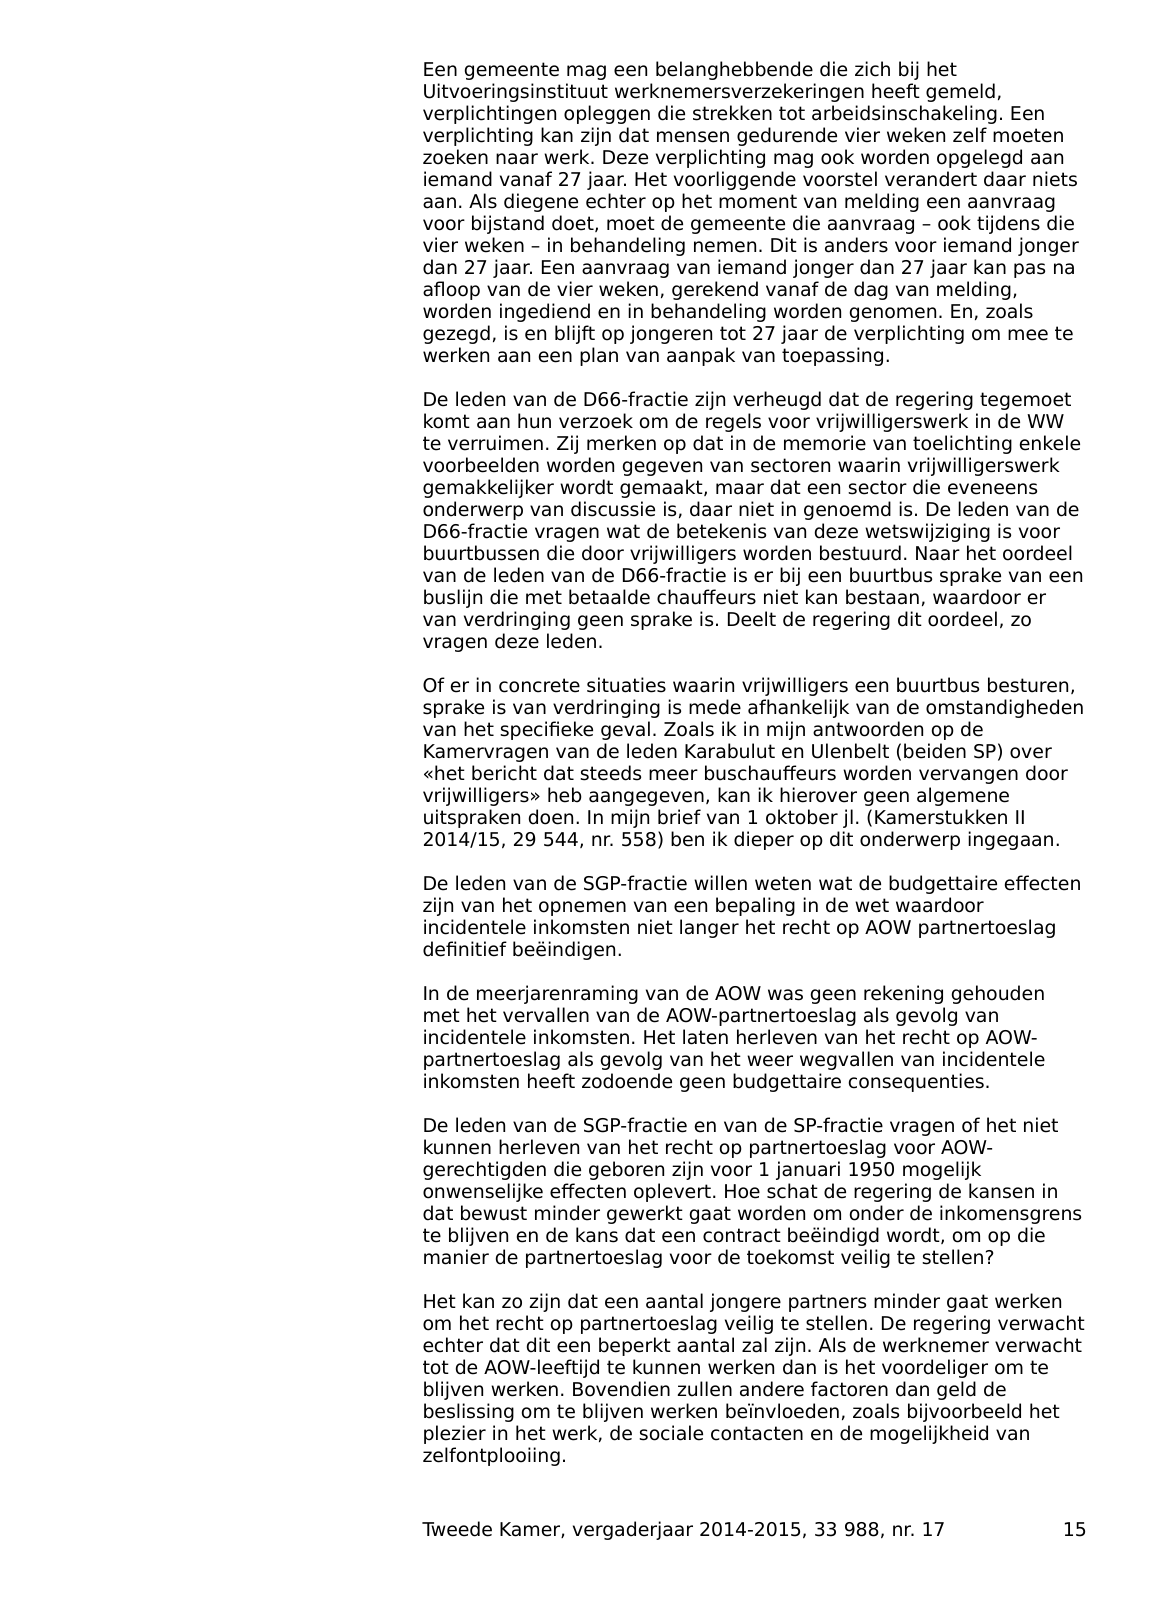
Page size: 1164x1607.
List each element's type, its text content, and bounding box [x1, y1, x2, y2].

text De leden van de SGP-fractie willen weten wat de budgettaire effecten zijn van het opnemen van een bepaling in de wet waardoor incidentele inkomsten niet langer het recht op AOW partnertoeslag definitief beëindigen. [422, 873, 1087, 961]
text Een gemeente mag een belanghebbende die zich bij het Uitvoeringsinstituut werknemersverzekeringen heeft gemeld, verplichtingen opleggen die strekken tot arbeidsinschakeling. Een verplichting kan zijn dat mensen gedurende vier weken zelf moeten zoeken naar werk. Deze verplichting mag ook worden opgelegd aan iemand vanaf 27 jaar. Het voorliggende voorstel verandert daar niets aan. Als diegene echter op het moment van melding een aanvraag voor bijstand doet, moet de gemeente die aanvraag – ook tijdens die vier weken – in behandeling nemen. Dit is anders voor iemand jonger dan 27 jaar. Een aanvraag van iemand jonger dan 27 jaar kan pas na afloop van de vier weken, gerekend vanaf de dag van melding, worden ingediend en in behandeling worden genomen. En, zoals gezegd, is en blijft op jongeren tot 27 jaar de verplichting om mee te werken aan een plan van aanpak van toepassing. [422, 59, 1087, 367]
text De leden van de D66-fractie zijn verheugd dat de regering tegemoet komt aan hun verzoek om de regels voor vrijwilligerswerk in de WW te verruimen. Zij merken op dat in de memorie van toelichting enkele voorbeelden worden gegeven van sectoren waarin vrijwilligerswerk gemakkelijker wordt gemaakt, maar dat een sector die eveneens onderwerp van discussie is, daar niet in genoemd is. De leden van de D66-fractie vragen wat de betekenis van deze wetswijziging is voor buurtbussen die door vrijwilligers worden bestuurd. Naar het oordeel van de leden van de D66-fractie is er bij een buurtbus sprake van een buslijn die met betaalde chauffeurs niet kan bestaan, waardoor er van verdringing geen sprake is. Deelt de regering dit oordeel, zo vragen deze leden. [422, 389, 1087, 653]
text In de meerjarenraming van de AOW was geen rekening gehouden met het vervallen van de AOW-partnertoeslag als gevolg van incidentele inkomsten. Het laten herleven van het recht op AOW-partnertoeslag als gevolg van het weer wegvallen van incidentele inkomsten heeft zodoende geen budgettaire consequenties. [422, 983, 1087, 1093]
text De leden van de SGP-fractie en van de SP-fractie vragen of het niet kunnen herleven van het recht op partnertoeslag voor AOW-gerechtigden die geboren zijn voor 1 januari 1950 mogelijk onwenselijke effecten oplevert. Hoe schat de regering de kansen in dat bewust minder gewerkt gaat worden om onder de inkomensgrens te blijven en de kans dat een contract beëindigd wordt, om op die manier de partnertoeslag voor de toekomst veilig te stellen? [422, 1115, 1087, 1269]
text Of er in concrete situaties waarin vrijwilligers een buurtbus besturen, sprake is van verdringing is mede afhankelijk van de omstandigheden van het specifieke geval. Zoals ik in mijn antwoorden op de Kamervragen van de leden Karabulut en Ulenbelt (beiden SP) over «het bericht dat steeds meer buschauffeurs worden vervangen door vrijwilligers» heb aangegeven, kan ik hierover geen algemene uitspraken doen. In mijn brief van 1 oktober jl. (Kamerstukken II 2014/15, 29 544, nr. 558) ben ik dieper op dit onderwerp ingegaan. [422, 675, 1087, 851]
text Het kan zo zijn dat een aantal jongere partners minder gaat werken om het recht op partnertoeslag veilig te stellen. De regering verwacht echter dat dit een beperkt aantal zal zijn. Als de werknemer verwacht tot de AOW-leeftijd te kunnen werken dan is het voordeliger om te blijven werken. Bovendien zullen andere factoren dan geld de beslissing om te blijven werken beïnvloeden, zoals bijvoorbeeld het plezier in het werk, de sociale contacten en de mogelijkheid van zelfontplooiing. [422, 1291, 1087, 1467]
